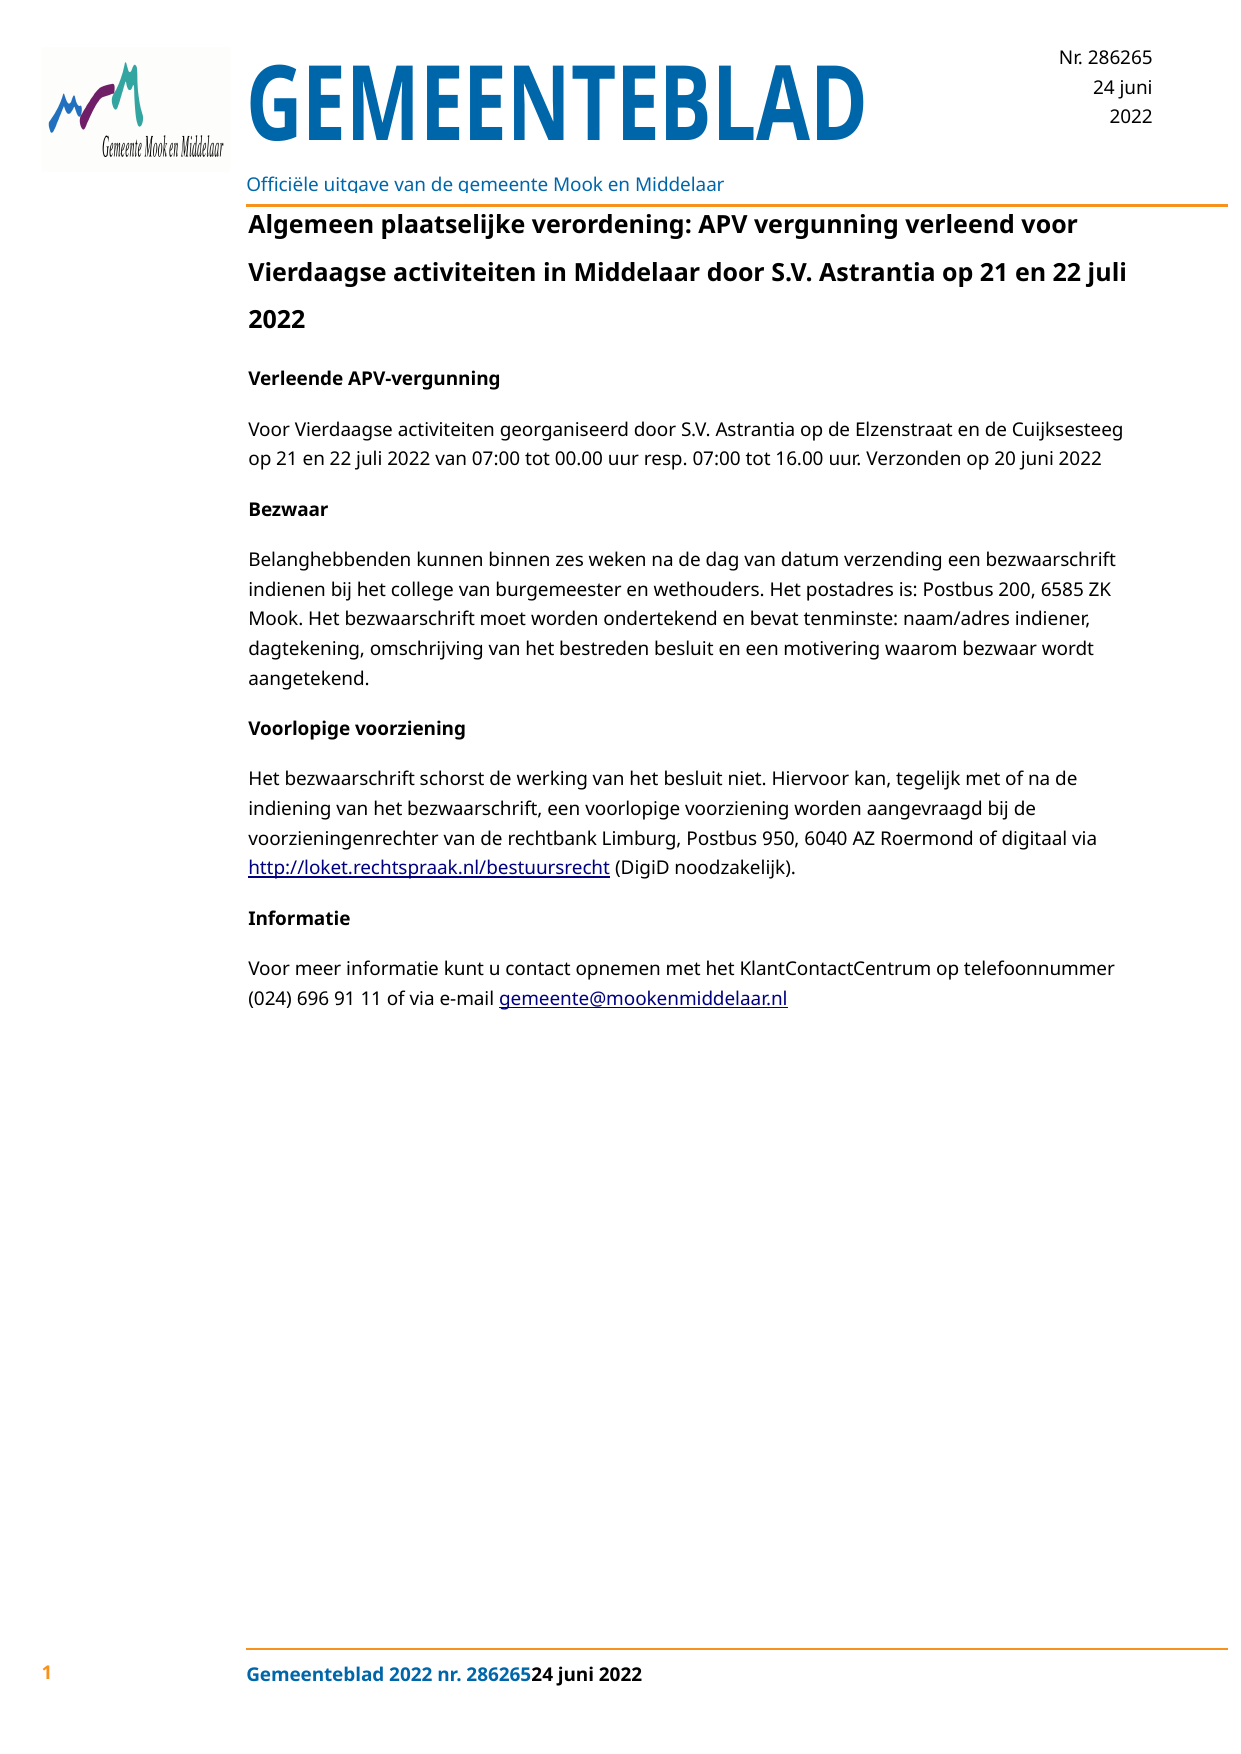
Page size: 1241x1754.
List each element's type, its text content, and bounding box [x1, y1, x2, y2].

text Voorlopige voorziening [248, 715, 1152, 741]
text Het bezwaarschrift schorst de werking van het besluit niet. Hiervoor kan, tegelijk met of na de indiening van het bezwaarschrift, een voorlopige voorziening worden aangevraagd bij de voorzieningenrechter van de rechtbank Limburg, Postbus 950, 6040 AZ Roermond of digitaal via http://loket.rechtspraak.nl/bestuursrecht (DigiD noodzakelijk). [248, 766, 1152, 880]
text Informatie [248, 905, 1152, 930]
text Verleende APV-vergunning [248, 366, 1152, 391]
text Voor Vierdaagse activiteiten georganiseerd door S.V. Astrantia op de Elzenstraat en de Cuijksesteeg op 21 en 22 juli 2022 van 07:00 tot 00.00 uur resp. 07:00 tot 16.00 uur. Verzonden op 20 juni 2022 [248, 416, 1152, 471]
picture [41, 47, 231, 172]
text Belanghebbenden kunnen binnen zes weken na de dag van datum verzending een bezwaarschrift indienen bij het college van burgemeester en wethouders. Het postadres is: Postbus 200, 6585 ZK Mook. Het bezwaarschrift moet worden ondertekend en bevat tenminste: naam/adres indiener, dagtekening, omschrijving van het bestreden besluit en een motivering waarom bezwaar wordt aangetekend. [248, 546, 1152, 690]
text Voor meer informatie kunt u contact opnemen met het KlantContactCentrum op telefoonnummer (024) 696 91 11 of via e-mail gemeente@mookenmiddelaar.nl [248, 955, 1152, 1010]
text Bezwaar [248, 496, 1152, 522]
text Algemeen plaatselijke verordening: APV vergunning verleend voor Vierdaagse activiteiten in Middelaar door S.V. Astrantia op 21 en 22 juli 2022 [248, 207, 1152, 336]
